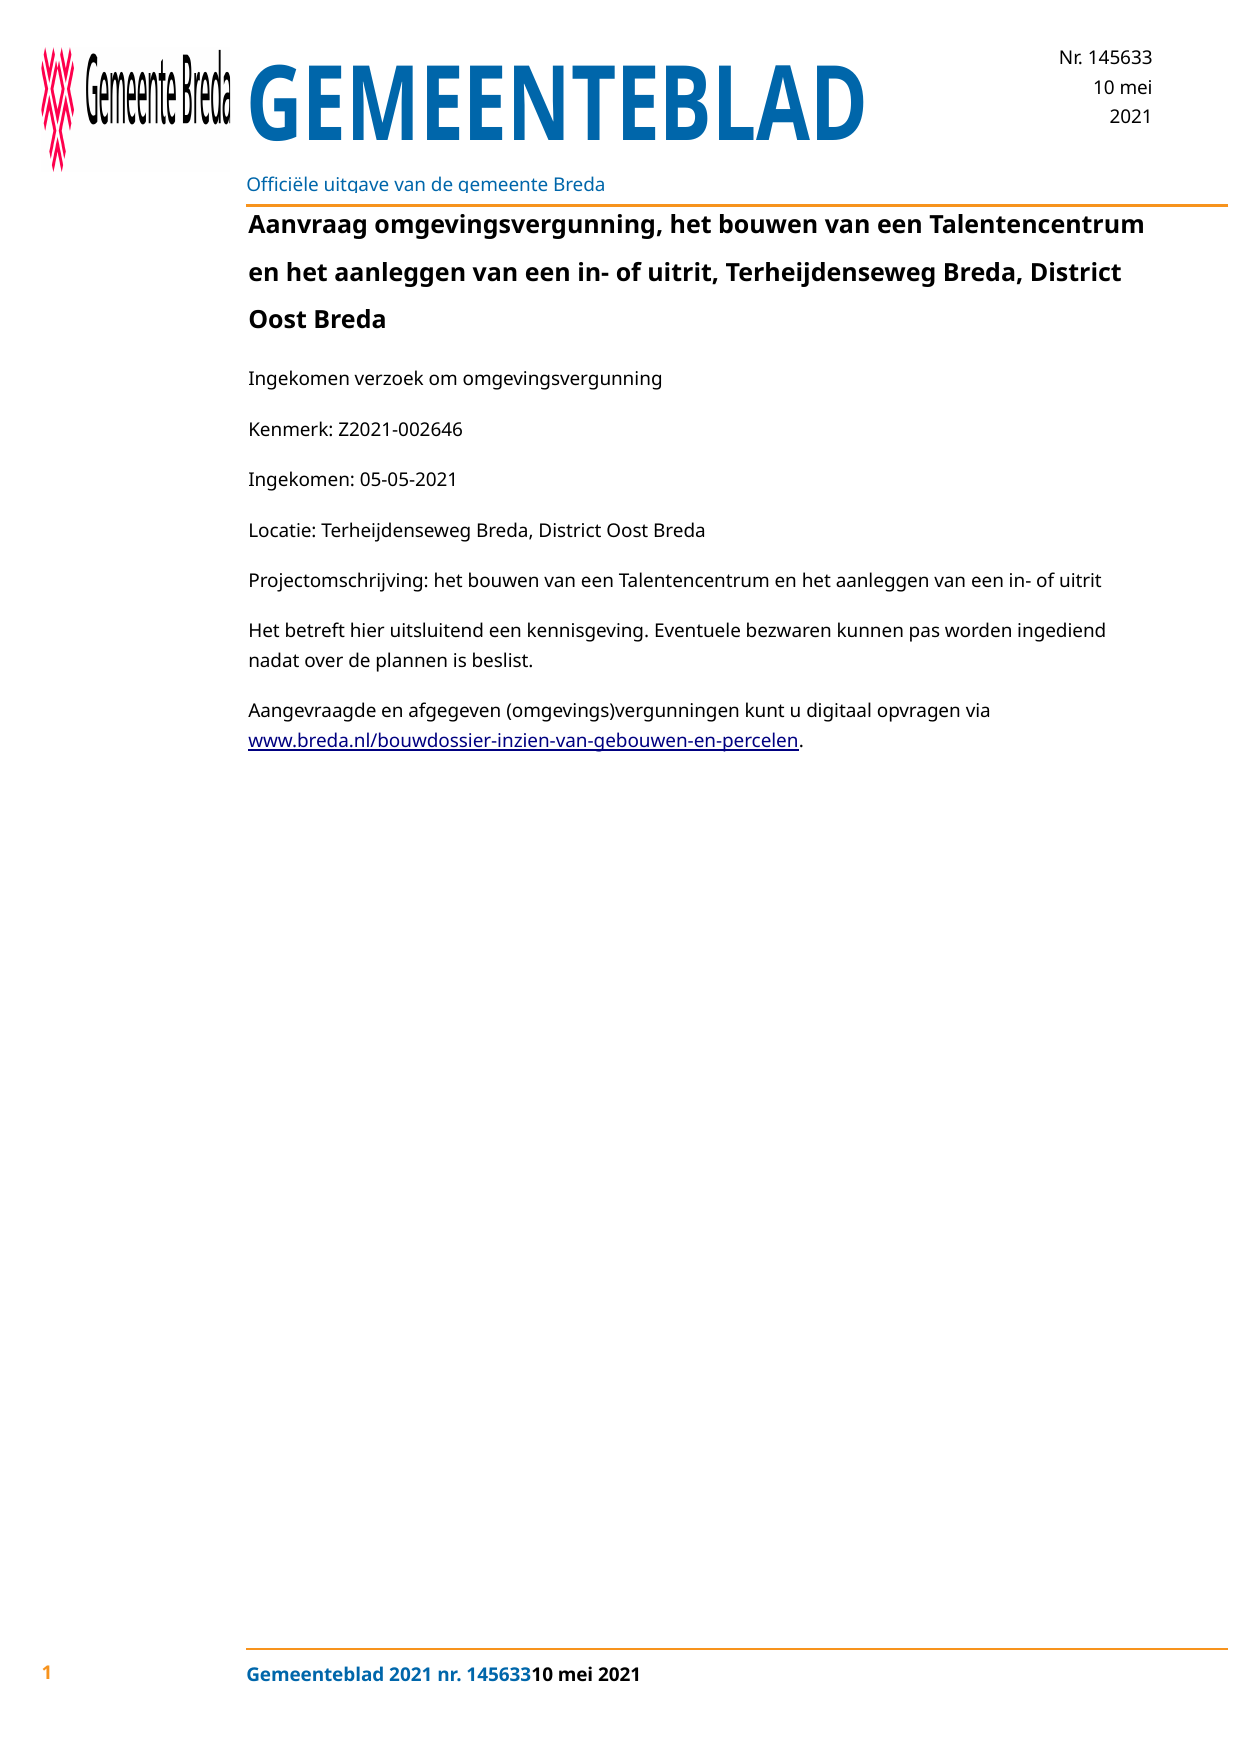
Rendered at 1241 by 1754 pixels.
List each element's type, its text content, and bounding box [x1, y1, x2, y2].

text Aanvraag omgevingsvergunning, het bouwen van een Talentencentrum en het aanleggen van een in- of uitrit, Terheijdenseweg Breda, District Oost Breda [248, 207, 1152, 336]
text Aangevraagde en afgegeven (omgevings)vergunningen kunt u digitaal opvragen via www.breda.nl/bouwdossier-inzien-van-gebouwen-en-percelen. [248, 698, 1152, 753]
text Het betreft hier uitsluitend een kennisgeving. Eventuele bezwaren kunnen pas worden ingediend nadat over de plannen is beslist. [248, 618, 1152, 673]
text Ingekomen verzoek om omgevingsvergunning [248, 366, 1152, 391]
text Locatie: Terheijdenseweg Breda, District Oost Breda [248, 517, 1152, 542]
text Ingekomen: 05-05-2021 [248, 466, 1152, 492]
text Kenmerk: Z2021-002646 [248, 416, 1152, 442]
picture [41, 47, 231, 172]
text Projectomschrijving: het bouwen van een Talentencentrum en het aanleggen van een in- of uitrit [248, 567, 1152, 593]
